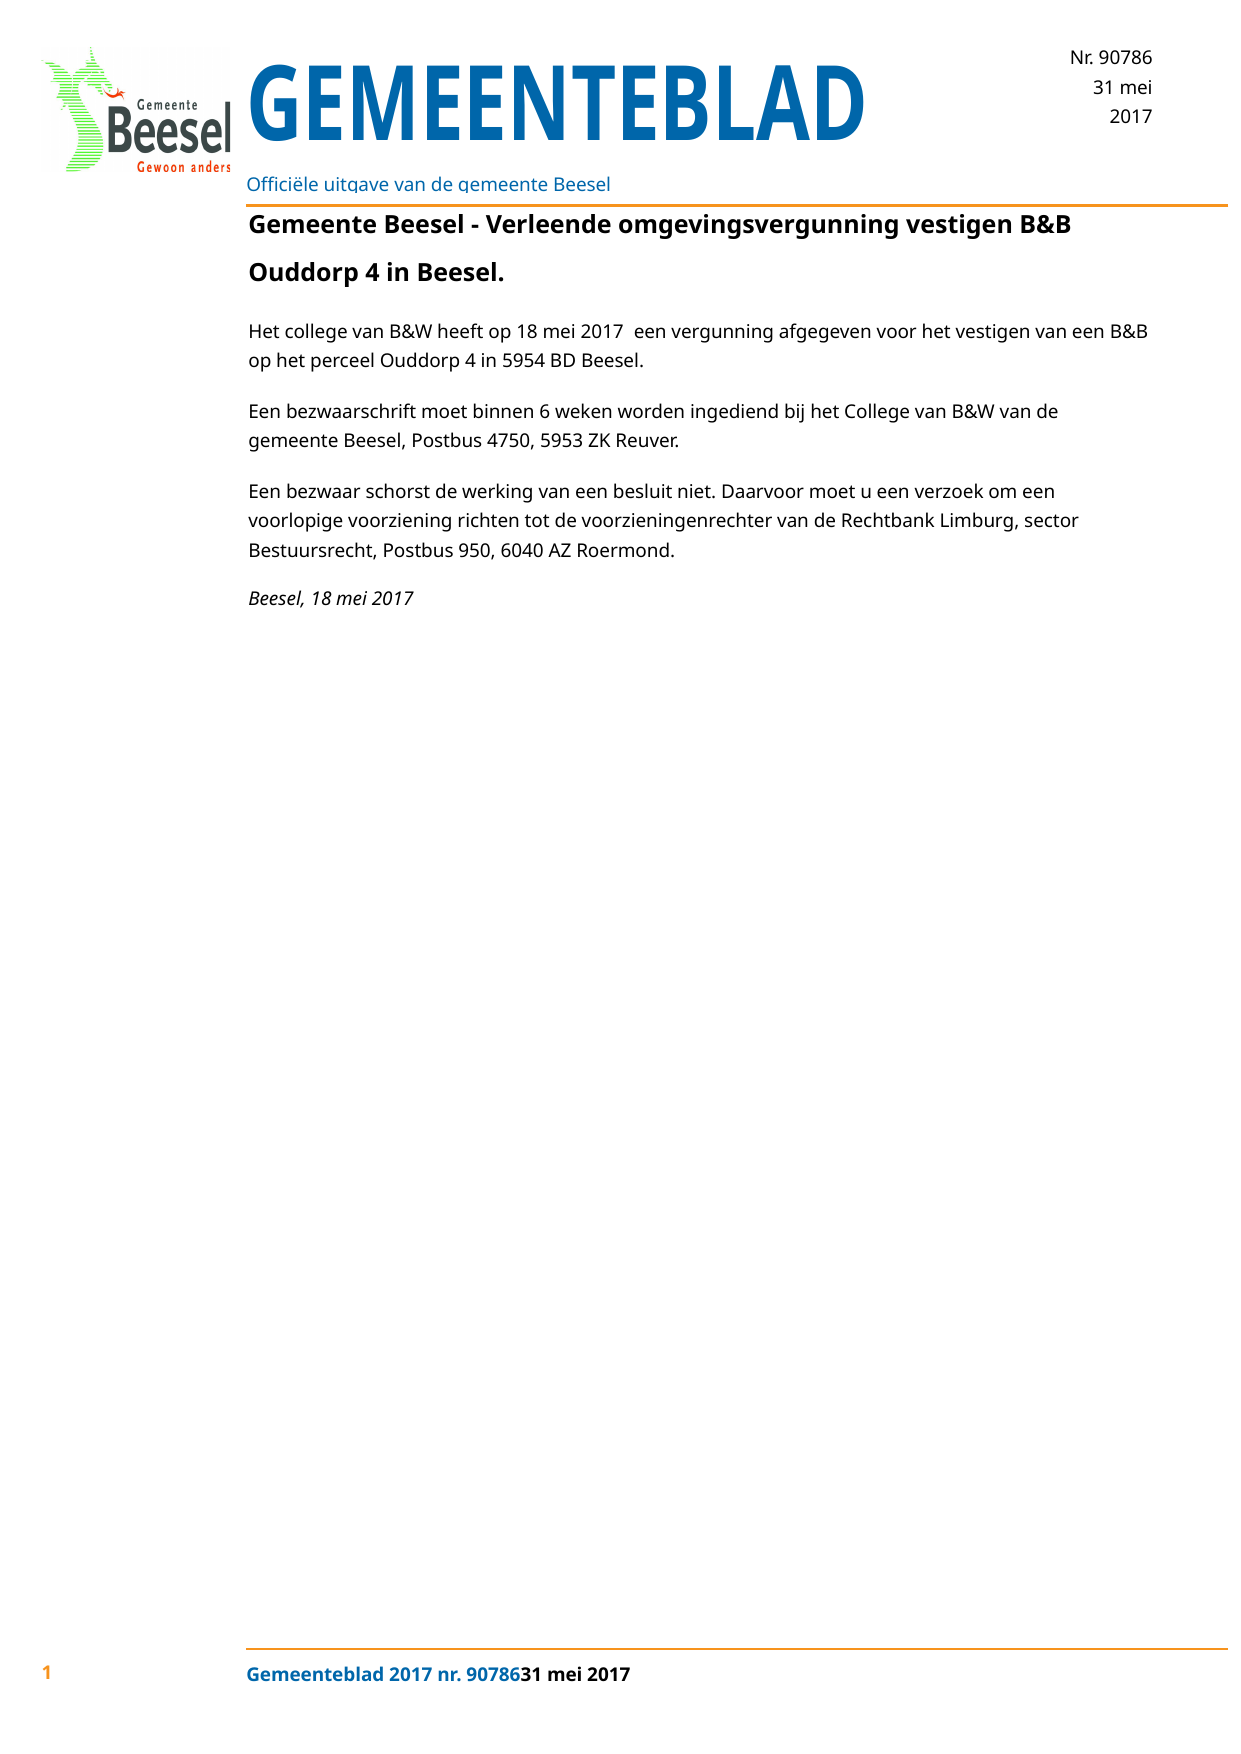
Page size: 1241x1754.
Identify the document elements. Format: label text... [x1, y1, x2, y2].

text Beesel, 18 mei 2017 [248, 585, 1152, 611]
text Het college van B&W heeft op 18 mei 2017 een vergunning afgegeven voor het vestigen van een B&B op het perceel Ouddorp 4 in 5954 BD Beesel. [248, 318, 1152, 373]
picture [41, 47, 231, 172]
text Een bezwaarschrift moet binnen 6 weken worden ingediend bij het College van B&W van de gemeente Beesel, Postbus 4750, 5953 ZK Reuver. [248, 398, 1152, 453]
text Een bezwaar schorst de werking van een besluit niet. Daarvoor moet u een verzoek om een voorlopige voorziening richten tot de voorzieningenrechter van de Rechtbank Limburg, sector Bestuursrecht, Postbus 950, 6040 AZ Roermond. [248, 478, 1152, 563]
text Gemeente Beesel - Verleende omgevingsvergunning vestigen B&B Ouddorp 4 in Beesel. [248, 207, 1152, 288]
